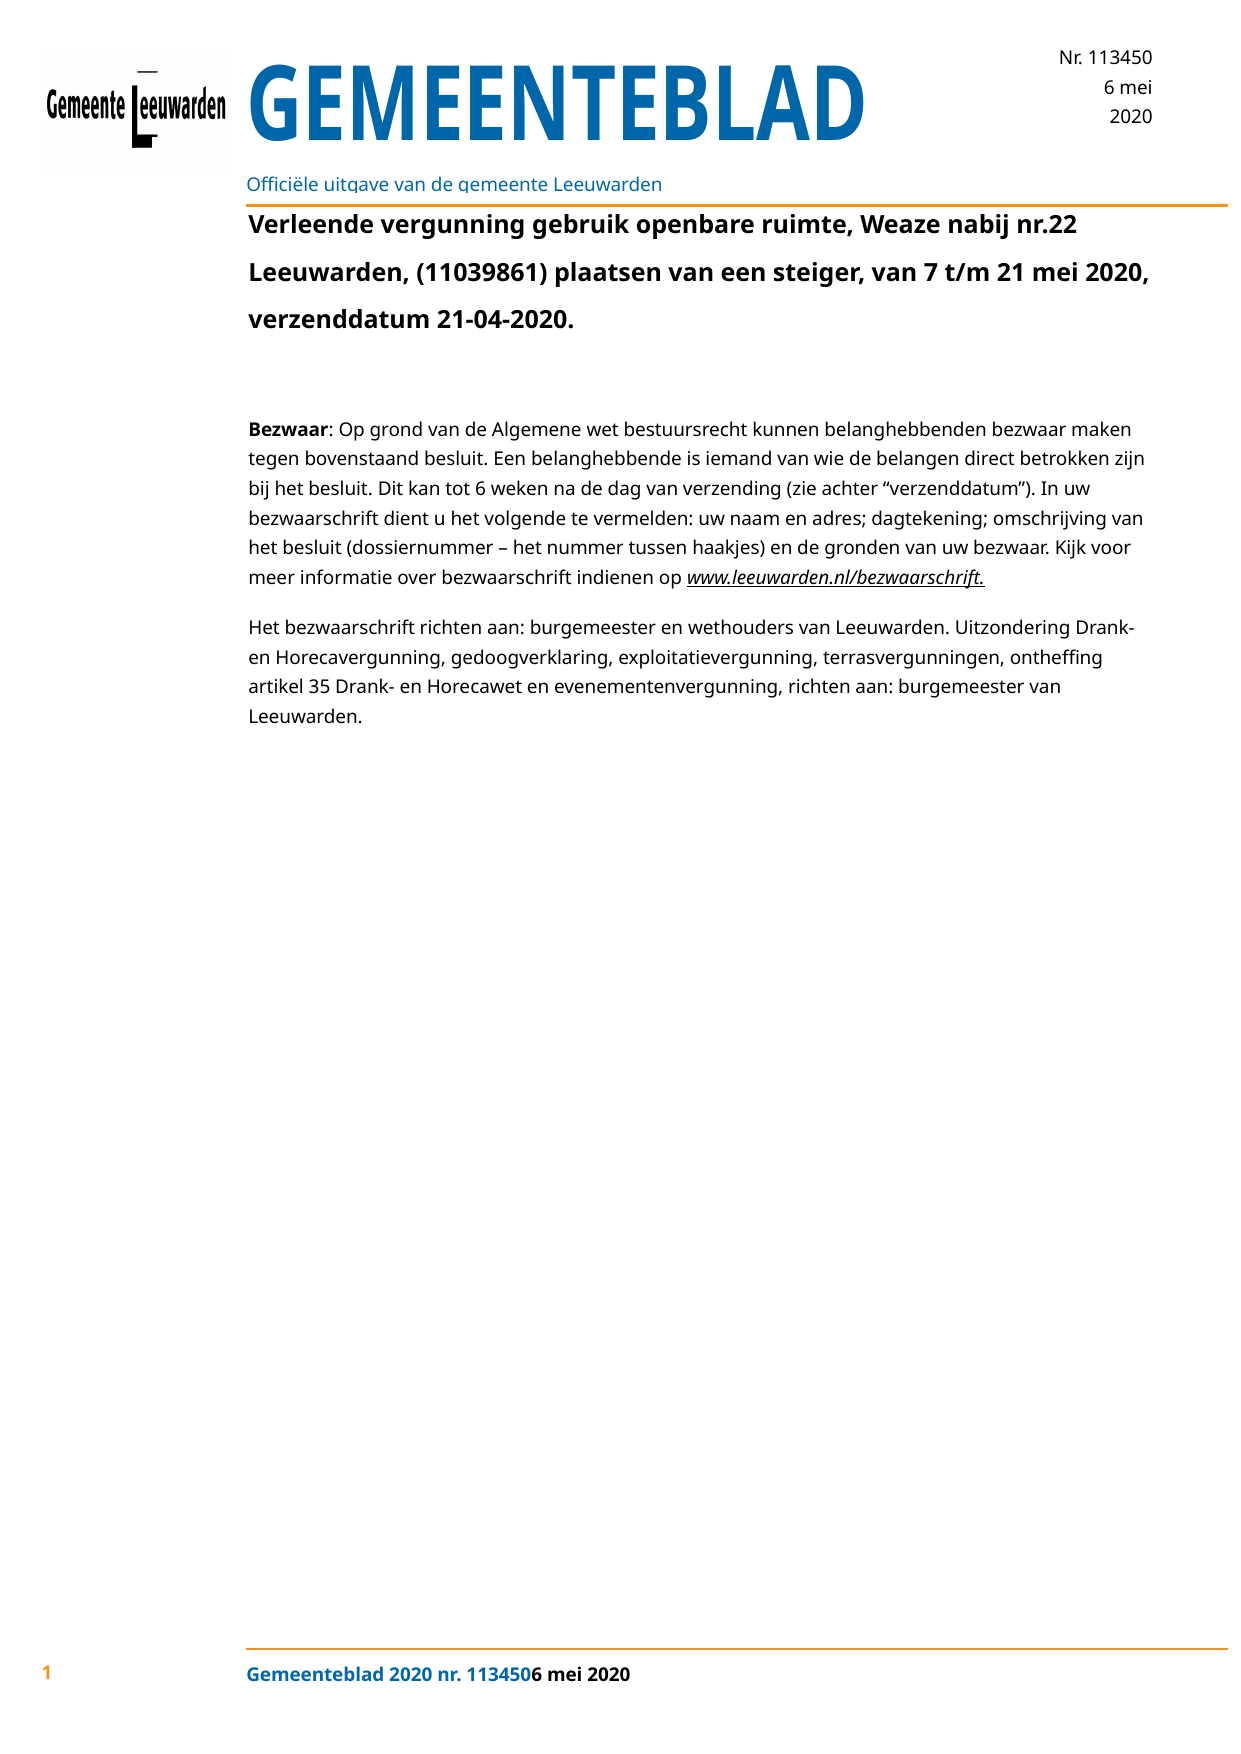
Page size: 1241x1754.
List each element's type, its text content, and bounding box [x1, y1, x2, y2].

text Bezwaar: Op grond van de Algemene wet bestuursrecht kunnen belanghebbenden bezwaar maken tegen bovenstaand besluit. Een belanghebbende is iemand van wie de belangen direct betrokken zijn bij het besluit. Dit kan tot 6 weken na de dag van verzending (zie achter “verzenddatum”). In uw bezwaarschrift dient u het volgende te vermelden: uw naam en adres; dagtekening; omschrijving van het besluit (dossiernummer – het nummer tussen haakjes) en de gronden van uw bezwaar. Kijk voor meer informatie over bezwaarschrift indienen op www.leeuwarden.nl/bezwaarschrift. [248, 416, 1152, 589]
text Verleende vergunning gebruik openbare ruimte, Weaze nabij nr.22 Leeuwarden, (11039861) plaatsen van een steiger, van 7 t/m 21 mei 2020, verzenddatum 21-04-2020. [248, 207, 1152, 336]
picture [41, 47, 231, 172]
text Het bezwaarschrift richten aan: burgemeester en wethouders van Leeuwarden. Uitzondering Drank- en Horecavergunning, gedoogverklaring, exploitatievergunning, terrasvergunningen, ontheffing artikel 35 Drank- en Horecawet en evenementenvergunning, richten aan: burgemeester van Leeuwarden. [248, 614, 1152, 729]
